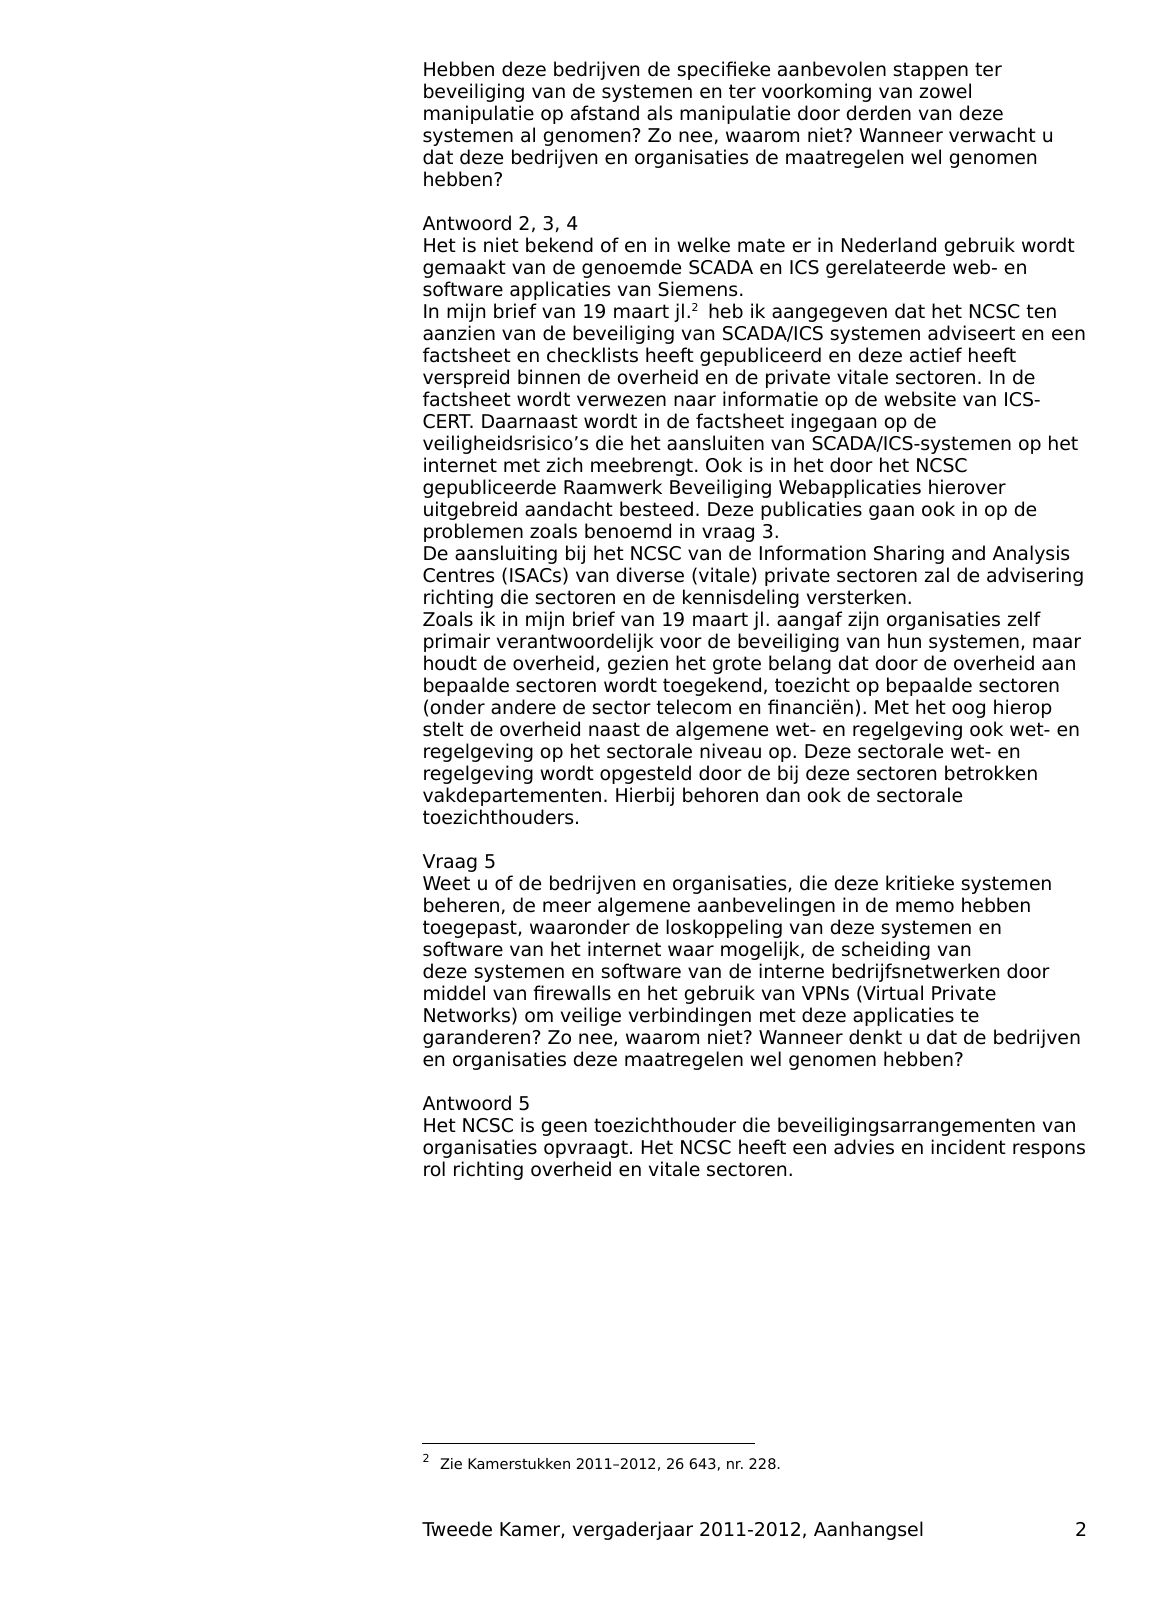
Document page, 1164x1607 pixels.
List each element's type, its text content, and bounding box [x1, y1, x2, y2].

text Zoals ik in mijn brief van 19 maart jl. aangaf zijn organisaties zelf primair verantwoordelijk voor de beveiliging van hun systemen, maar houdt de overheid, gezien het grote belang dat door de overheid aan bepaalde sectoren wordt toegekend, toezicht op bepaalde sectoren (onder andere de sector telecom en financiën). Met het oog hierop stelt de overheid naast de algemene wet- en regelgeving ook wet- en regelgeving op het sectorale niveau op. Deze sectorale wet- en regelgeving wordt opgesteld door de bij deze sectoren betrokken vakdepartementen. Hierbij behoren dan ook de sectorale toezichthouders. [422, 609, 1087, 828]
text Weet u of de bedrijven en organisaties, die deze kritieke systemen beheren, de meer algemene aanbevelingen in de memo hebben toegepast, waaronder de loskoppeling van deze systemen en software van het internet waar mogelijk, de scheiding van deze systemen en software van de interne bedrijfsnetwerken door middel van firewalls en het gebruik van VPNs (Virtual Private Networks) om veilige verbindingen met deze applicaties te garanderen? Zo nee, waarom niet? Wanneer denkt u dat de bedrijven en organisaties deze maatregelen wel genomen hebben? [422, 873, 1087, 1071]
text Hebben deze bedrijven de specifieke aanbevolen stappen ter beveiliging van de systemen en ter voorkoming van zowel manipulatie op afstand als manipulatie door derden van deze systemen al genomen? Zo nee, waarom niet? Wanneer verwacht u dat deze bedrijven en organisaties de maatregelen wel genomen hebben? [422, 59, 1087, 191]
text Zie Kamerstukken 2011–2012, 26 643, nr. 228. [422, 1452, 1087, 1474]
text Antwoord 2, 3, 4 [422, 213, 1087, 235]
text Het is niet bekend of en in welke mate er in Nederland gebruik wordt gemaakt van de genoemde SCADA en ICS gerelateerde web- en software applicaties van Siemens. [422, 235, 1087, 301]
text Vraag 5 [422, 851, 1087, 873]
text In mijn brief van 19 maart jl. heb ik aangegeven dat het NCSC ten aanzien van de beveiliging van SCADA/ICS systemen adviseert en een factsheet en checklists heeft gepubliceerd en deze actief heeft verspreid binnen de overheid en de private vitale sectoren. In de factsheet wordt verwezen naar informatie op de website van ICS-CERT. Daarnaast wordt in de factsheet ingegaan op de veiligheidsrisico’s die het aansluiten van SCADA/ICS-systemen op het internet met zich meebrengt. Ook is in het door het NCSC gepubliceerde Raamwerk Beveiliging Webapplicaties hierover uitgebreid aandacht besteed. Deze publicaties gaan ook in op de problemen zoals benoemd in vraag 3. [422, 301, 1087, 543]
text Het NCSC is geen toezichthouder die beveiligingsarrangementen van organisaties opvraagt. Het NCSC heeft een advies en incident respons rol richting overheid en vitale sectoren. [422, 1115, 1087, 1181]
text Antwoord 5 [422, 1093, 1087, 1115]
text De aansluiting bij het NCSC van de Information Sharing and Analysis Centres (ISACs) van diverse (vitale) private sectoren zal de advisering richting die sectoren en de kennisdeling versterken. [422, 543, 1087, 609]
